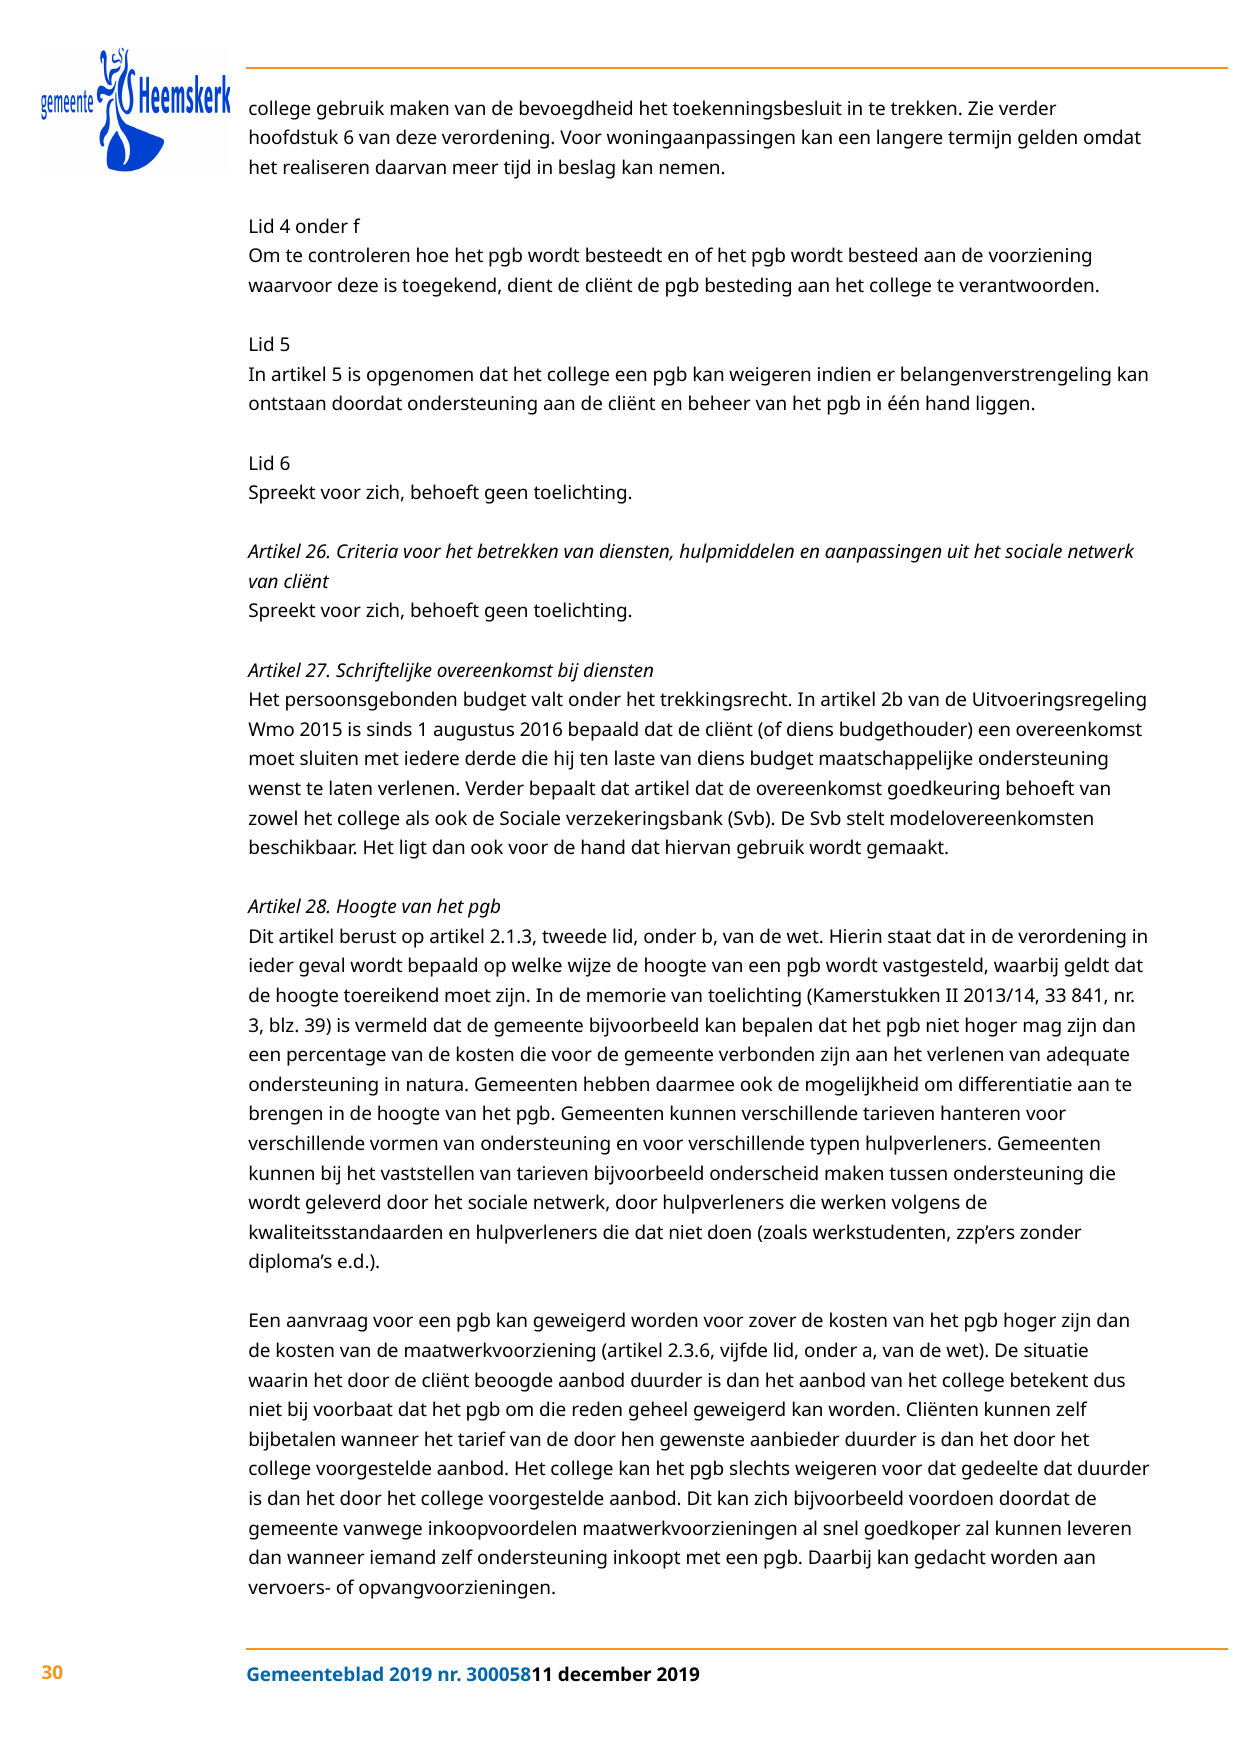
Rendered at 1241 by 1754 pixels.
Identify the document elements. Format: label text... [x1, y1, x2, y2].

text Lid 5 [248, 331, 1152, 357]
picture [41, 47, 231, 172]
text Om te controleren hoe het pgb wordt besteedt en of het pgb wordt besteed aan de voorziening waarvoor deze is toegekend, dient de cliënt de pgb besteding aan het college te verantwoorden. [248, 243, 1152, 298]
text Artikel 27. Schriftelijke overeenkomst bij diensten [248, 657, 1152, 683]
text Artikel 28. Hoogte van het pgb [248, 893, 1152, 919]
text college gebruik maken van de bevoegdheid het toekenningsbesluit in te trekken. Zie verder hoofdstuk 6 van deze verordening. Voor woningaanpassingen kan een langere termijn gelden omdat het realiseren daarvan meer tijd in beslag kan nemen. [248, 95, 1152, 180]
text Dit artikel berust op artikel 2.1.3, tweede lid, onder b, van de wet. Hierin staat dat in de verordening in ieder geval wordt bepaald op welke wijze de hoogte van een pgb wordt vastgesteld, waarbij geldt dat de hoogte toereikend moet zijn. In de memorie van toelichting (Kamerstukken II 2013/14, 33 841, nr. 3, blz. 39) is vermeld dat de gemeente bijvoorbeeld kan bepalen dat het pgb niet hoger mag zijn dan een percentage van de kosten die voor de gemeente verbonden zijn aan het verlenen van adequate ondersteuning in natura. Gemeenten hebben daarmee ook de mogelijkheid om differentiatie aan te brengen in de hoogte van het pgb. Gemeenten kunnen verschillende tarieven hanteren voor verschillende vormen van ondersteuning en voor verschillende typen hulpverleners. Gemeenten kunnen bij het vaststellen van tarieven bijvoorbeeld onderscheid maken tussen ondersteuning die wordt geleverd door het sociale netwerk, door hulpverleners die werken volgens de kwaliteitsstandaarden en hulpverleners die dat niet doen (zoals werkstudenten, zzp’ers zonder diploma’s e.d.). [248, 923, 1152, 1274]
text Lid 4 onder f [248, 213, 1152, 239]
text In artikel 5 is opgenomen dat het college een pgb kan weigeren indien er belangenverstrengeling kan ontstaan doordat ondersteuning aan de cliënt en beheer van het pgb in één hand liggen. [248, 361, 1152, 416]
text Een aanvraag voor een pgb kan geweigerd worden voor zover de kosten van het pgb hoger zijn dan de kosten van de maatwerkvoorziening (artikel 2.3.6, vijfde lid, onder a, van de wet). De situatie waarin het door de cliënt beoogde aanbod duurder is dan het aanbod van het college betekent dus niet bij voorbaat dat het pgb om die reden geheel geweigerd kan worden. Cliënten kunnen zelf bijbetalen wanneer het tarief van de door hen gewenste aanbieder duurder is dan het door het college voorgestelde aanbod. Het college kan het pgb slechts weigeren voor dat gedeelte dat duurder is dan het door het college voorgestelde aanbod. Dit kan zich bijvoorbeeld voordoen doordat de gemeente vanwege inkoopvoordelen maatwerkvoorzieningen al snel goedkoper zal kunnen leveren dan wanneer iemand zelf ondersteuning inkoopt met een pgb. Daarbij kan gedacht worden aan vervoers- of opvangvoorzieningen. [248, 1308, 1152, 1600]
text Het persoonsgebonden budget valt onder het trekkingsrecht. In artikel 2b van de Uitvoeringsregeling Wmo 2015 is sinds 1 augustus 2016 bepaald dat de cliënt (of diens budgethouder) een overeenkomst moet sluiten met iedere derde die hij ten laste van diens budget maatschappelijke ondersteuning wenst te laten verlenen. Verder bepaalt dat artikel dat de overeenkomst goedkeuring behoeft van zowel het college als ook de Sociale verzekeringsbank (Svb). De Svb stelt modelovereenkomsten beschikbaar. Het ligt dan ook voor de hand dat hiervan gebruik wordt gemaakt. [248, 686, 1152, 860]
text Artikel 26. Criteria voor het betrekken van diensten, hulpmiddelen en aanpassingen uit het sociale netwerk van cliënt [248, 538, 1152, 594]
text Spreekt voor zich, behoeft geen toelichting. [248, 479, 1152, 505]
text Spreekt voor zich, behoeft geen toelichting. [248, 598, 1152, 623]
text Lid 6 [248, 450, 1152, 476]
